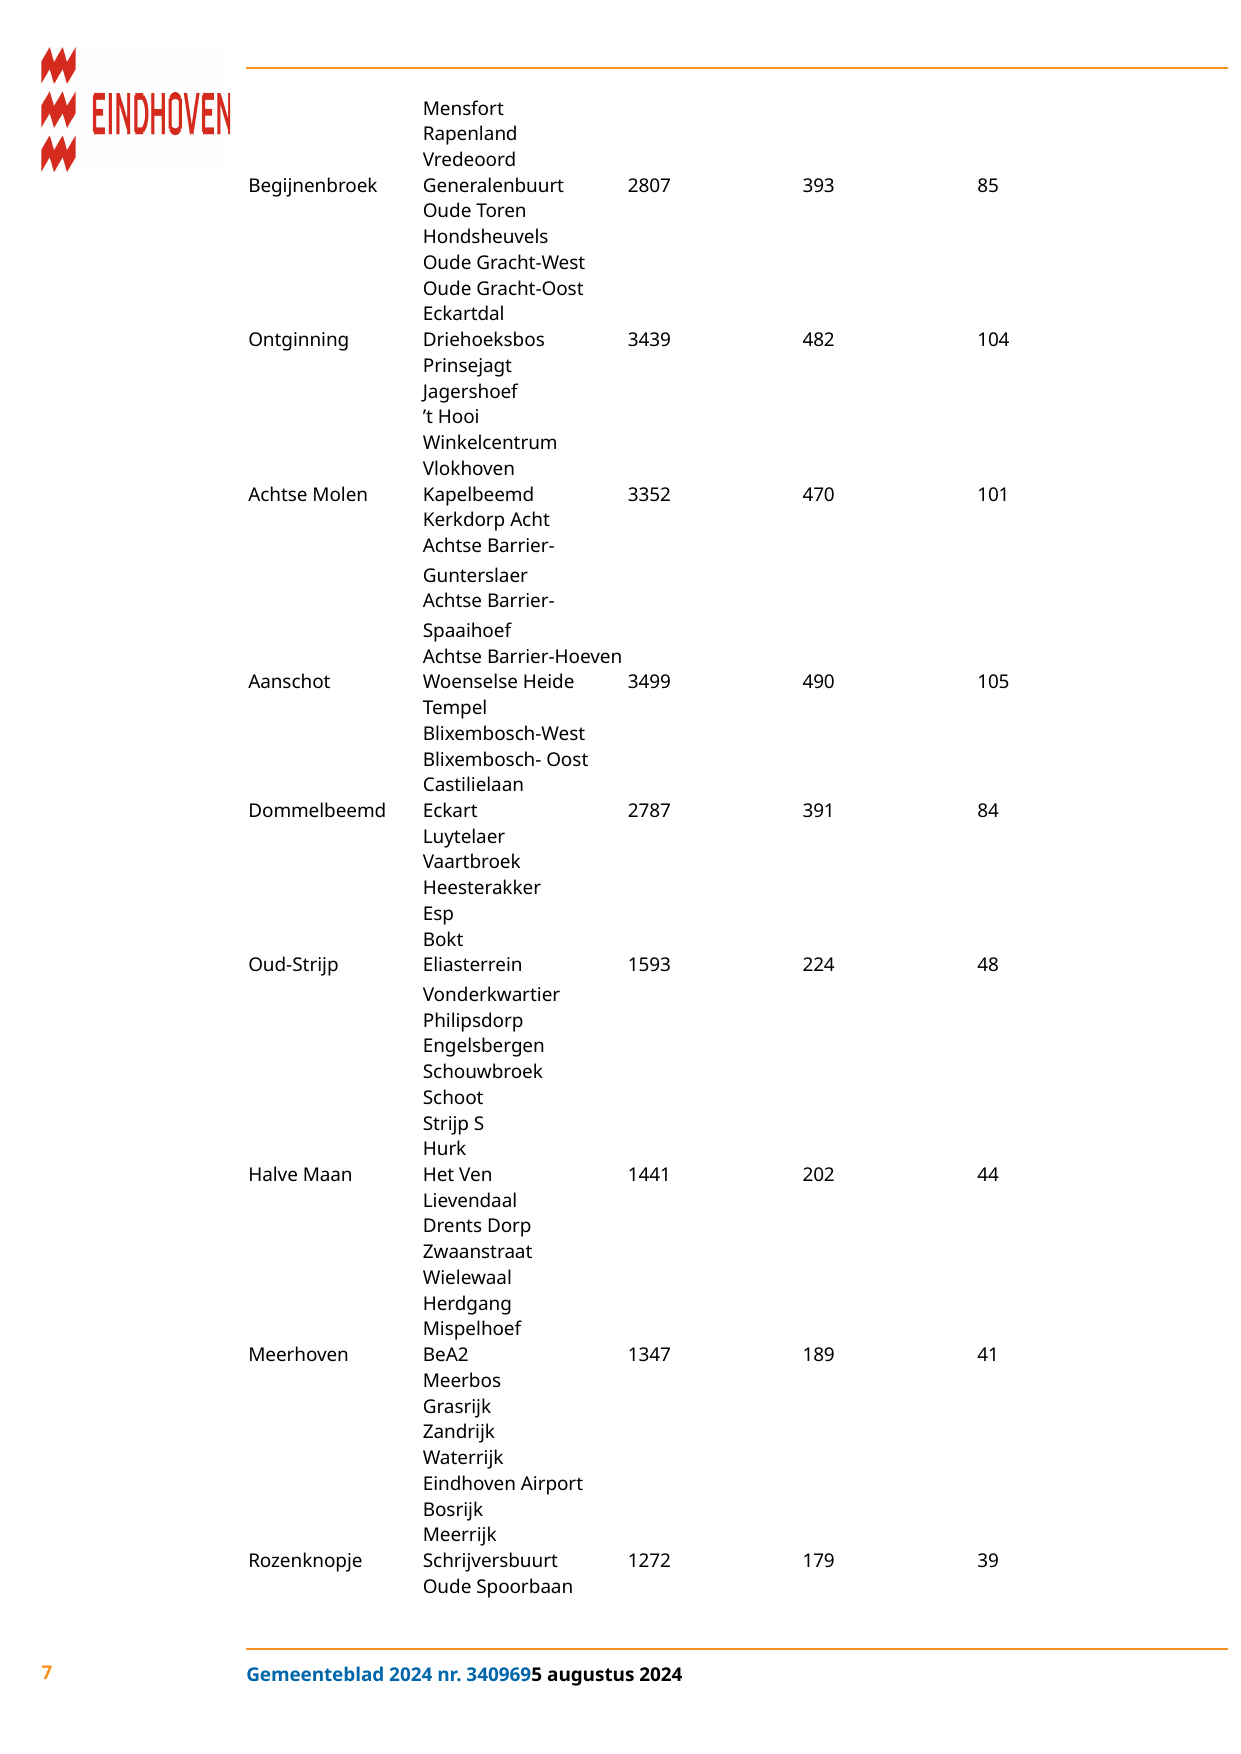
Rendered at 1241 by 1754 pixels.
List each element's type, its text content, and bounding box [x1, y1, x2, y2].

table_cell [977, 1367, 1152, 1393]
table_cell Eliasterrein Vonderkwartier [423, 952, 628, 1007]
table_cell [628, 275, 802, 301]
table_cell [977, 588, 1152, 643]
table_cell [628, 532, 802, 587]
table_cell [628, 198, 802, 223]
table_cell [248, 1444, 423, 1470]
table_cell [802, 1290, 977, 1316]
table_cell Rapenland [423, 121, 628, 146]
table_cell [628, 1239, 802, 1264]
table_cell [977, 746, 1152, 771]
table_cell [628, 849, 802, 874]
table_cell [628, 1187, 802, 1213]
table_cell [248, 720, 423, 746]
table_cell [802, 506, 977, 532]
table_cell [628, 1419, 802, 1444]
table_cell [977, 121, 1152, 146]
table_cell Herdgang [423, 1290, 628, 1316]
table_cell [628, 455, 802, 481]
table_cell [248, 275, 423, 301]
table_cell [977, 720, 1152, 746]
table_cell [628, 588, 802, 643]
table_cell [628, 1007, 802, 1033]
table_cell [977, 1496, 1152, 1521]
table_cell [802, 1573, 977, 1599]
table_cell Esp [423, 900, 628, 926]
table_cell [628, 720, 802, 746]
table_cell [977, 1136, 1152, 1161]
table_cell [977, 926, 1152, 952]
table_cell [248, 926, 423, 952]
table_cell [248, 429, 423, 455]
table_cell [802, 1136, 977, 1161]
table_cell [628, 1496, 802, 1521]
table_cell [628, 823, 802, 849]
table_cell Kapelbeemd [423, 481, 628, 506]
table_cell Schouwbroek [423, 1058, 628, 1084]
table_cell [977, 532, 1152, 587]
table_cell Driehoeksbos [423, 326, 628, 352]
table_cell [628, 1264, 802, 1290]
table_cell [977, 643, 1152, 668]
table_cell [977, 1521, 1152, 1547]
table_cell [802, 404, 977, 429]
table_cell [977, 378, 1152, 403]
table_cell Strijp S [423, 1110, 628, 1136]
table_cell [802, 275, 977, 301]
table_cell Winkelcentrum [423, 429, 628, 455]
table_cell Woenselse Heide [423, 669, 628, 694]
table_cell [248, 1136, 423, 1161]
table_cell [802, 1444, 977, 1470]
table_cell Vredeoord [423, 146, 628, 172]
table_cell [248, 823, 423, 849]
table_cell Ontginning [248, 326, 423, 352]
table_cell Hondsheuvels [423, 224, 628, 249]
table_cell [977, 1419, 1152, 1444]
table_cell [977, 404, 1152, 429]
table_cell [248, 506, 423, 532]
table_cell [802, 694, 977, 720]
table_cell [248, 643, 423, 668]
table_cell ’t Hooi [423, 404, 628, 429]
table_cell [802, 1316, 977, 1341]
table_cell [802, 1367, 977, 1393]
table_cell [248, 121, 423, 146]
table_cell [802, 720, 977, 746]
table_cell [977, 429, 1152, 455]
table_cell [248, 1367, 423, 1393]
table_cell [248, 1264, 423, 1290]
table_cell 1593 [628, 952, 802, 1007]
table_cell [977, 249, 1152, 275]
table_cell [628, 429, 802, 455]
table_cell [977, 506, 1152, 532]
table_cell [802, 198, 977, 223]
table_cell [248, 1496, 423, 1521]
table_cell Jagershoef [423, 378, 628, 403]
table_cell Begijnenbroek [248, 172, 423, 198]
table_cell Luytelaer [423, 823, 628, 849]
table_cell [628, 224, 802, 249]
table_cell [628, 1290, 802, 1316]
table_cell 39 [977, 1547, 1152, 1573]
table_cell [977, 301, 1152, 326]
table_cell [628, 1058, 802, 1084]
table_cell [802, 1033, 977, 1058]
table_cell [628, 506, 802, 532]
table_cell 3439 [628, 326, 802, 352]
table_cell [977, 823, 1152, 849]
table_cell [248, 588, 423, 643]
table_cell Zwaanstraat [423, 1239, 628, 1264]
table_cell Eindhoven Airport [423, 1470, 628, 1496]
table_cell [628, 1136, 802, 1161]
table_cell Oude Toren [423, 198, 628, 223]
table_cell 44 [977, 1161, 1152, 1187]
table_cell Generalenbuurt [423, 172, 628, 198]
table_cell [977, 1573, 1152, 1599]
table_cell Bokt [423, 926, 628, 952]
table_cell [628, 352, 802, 378]
table_cell [628, 1084, 802, 1110]
table_cell [977, 1316, 1152, 1341]
table_cell [248, 771, 423, 797]
table_cell [802, 874, 977, 900]
table_cell [802, 926, 977, 952]
table_cell [628, 694, 802, 720]
table_cell [248, 1058, 423, 1084]
table_cell Lievendaal [423, 1187, 628, 1213]
table_cell [977, 1239, 1152, 1264]
table_cell [628, 874, 802, 900]
table_cell 189 [802, 1341, 977, 1367]
table_cell [977, 1007, 1152, 1033]
table_cell [628, 1033, 802, 1058]
table_cell [802, 1264, 977, 1290]
table_cell [248, 1393, 423, 1418]
table_cell [248, 694, 423, 720]
table_cell [977, 198, 1152, 223]
table_cell [802, 1393, 977, 1418]
table_cell [802, 900, 977, 926]
table_cell [802, 1007, 977, 1033]
table_cell 490 [802, 669, 977, 694]
table_cell [802, 588, 977, 643]
table_cell [977, 1470, 1152, 1496]
table_cell [628, 1521, 802, 1547]
table_cell [977, 224, 1152, 249]
table_cell [248, 1110, 423, 1136]
table_cell [977, 1187, 1152, 1213]
table_cell Dommelbeemd [248, 797, 423, 823]
table_cell [802, 746, 977, 771]
table_cell [248, 224, 423, 249]
table_cell 2807 [628, 172, 802, 198]
table_cell Achtse Molen [248, 481, 423, 506]
table_cell Oude Spoorbaan [423, 1573, 628, 1599]
table_cell 3499 [628, 669, 802, 694]
table_cell Meerhoven [248, 1341, 423, 1367]
table_cell Philipsdorp [423, 1007, 628, 1033]
table_cell [802, 1496, 977, 1521]
table_cell [248, 746, 423, 771]
table_cell Mispelhoef [423, 1316, 628, 1341]
table_cell [628, 900, 802, 926]
table_cell [802, 1470, 977, 1496]
table_cell Drents Dorp [423, 1213, 628, 1238]
table_cell [248, 849, 423, 874]
table_cell [802, 643, 977, 668]
table_cell Meerbos [423, 1367, 628, 1393]
table_cell [802, 455, 977, 481]
table_cell [628, 301, 802, 326]
table_cell [802, 301, 977, 326]
table_cell Eckartdal [423, 301, 628, 326]
table_cell Wielewaal [423, 1264, 628, 1290]
table_cell [977, 352, 1152, 378]
table_cell 41 [977, 1341, 1152, 1367]
table_cell [248, 146, 423, 172]
table_cell [248, 249, 423, 275]
table_cell 85 [977, 172, 1152, 198]
table_cell Achtse Barrier-Gunterslaer [423, 532, 628, 587]
table_cell [628, 643, 802, 668]
table_cell [802, 1419, 977, 1444]
table_cell [248, 198, 423, 223]
table_cell [248, 301, 423, 326]
table_cell Achtse Barrier-Spaaihoef [423, 588, 628, 643]
picture [41, 47, 231, 172]
table_cell [628, 404, 802, 429]
table_cell Oud-Strijp [248, 952, 423, 1007]
table_cell Oude Gracht-Oost [423, 275, 628, 301]
table_cell 393 [802, 172, 977, 198]
table_cell [977, 1264, 1152, 1290]
table_cell [628, 1573, 802, 1599]
table_cell [802, 1521, 977, 1547]
table_cell [248, 1187, 423, 1213]
table_cell 1441 [628, 1161, 802, 1187]
table_cell Waterrijk [423, 1444, 628, 1470]
table_cell 2787 [628, 797, 802, 823]
table_cell 104 [977, 326, 1152, 352]
table_cell 202 [802, 1161, 977, 1187]
table_cell [802, 1058, 977, 1084]
table_cell [248, 455, 423, 481]
table_cell [802, 429, 977, 455]
table_cell [248, 404, 423, 429]
table_cell [628, 378, 802, 403]
table_cell [977, 900, 1152, 926]
table_cell [628, 95, 802, 121]
table_cell 1347 [628, 1341, 802, 1367]
table_cell [802, 378, 977, 403]
table_cell Rozenknopje [248, 1547, 423, 1573]
table_cell [628, 1444, 802, 1470]
table_cell [248, 352, 423, 378]
table_cell Eckart [423, 797, 628, 823]
table_cell [248, 1007, 423, 1033]
table_cell [802, 771, 977, 797]
table_cell 48 [977, 952, 1152, 1007]
table_cell 84 [977, 797, 1152, 823]
table_cell [977, 874, 1152, 900]
table_cell [977, 275, 1152, 301]
table_cell 101 [977, 481, 1152, 506]
table_cell 1272 [628, 1547, 802, 1573]
table_cell [977, 1110, 1152, 1136]
table_cell Grasrijk [423, 1393, 628, 1418]
table_cell Bosrijk [423, 1496, 628, 1521]
table_cell [977, 1084, 1152, 1110]
table_cell [802, 849, 977, 874]
table_cell [628, 146, 802, 172]
table_cell 470 [802, 481, 977, 506]
table_cell [977, 1033, 1152, 1058]
table_cell [977, 455, 1152, 481]
table_cell [248, 1470, 423, 1496]
table_cell BeA2 [423, 1341, 628, 1367]
table_cell Vaartbroek [423, 849, 628, 874]
table_cell [802, 1110, 977, 1136]
table_cell Castilielaan [423, 771, 628, 797]
table_cell [248, 1419, 423, 1444]
table_cell [628, 1393, 802, 1418]
table_cell [802, 1213, 977, 1238]
table_cell Engelsbergen [423, 1033, 628, 1058]
table_cell Het Ven [423, 1161, 628, 1187]
table_cell 224 [802, 952, 977, 1007]
table_cell Mensfort [423, 95, 628, 121]
table_cell 179 [802, 1547, 977, 1573]
table_cell [977, 1213, 1152, 1238]
table_cell Achtse Barrier-Hoeven [423, 643, 628, 668]
table_cell [628, 771, 802, 797]
table_cell [628, 926, 802, 952]
table_cell 105 [977, 669, 1152, 694]
table_cell [802, 146, 977, 172]
table_cell [248, 95, 423, 121]
table_cell [802, 249, 977, 275]
table_cell Halve Maan [248, 1161, 423, 1187]
table_cell [802, 823, 977, 849]
table_cell [628, 1316, 802, 1341]
table_cell Zandrijk [423, 1419, 628, 1444]
table_cell [977, 1444, 1152, 1470]
table_cell [977, 1058, 1152, 1084]
table_cell Oude Gracht-West [423, 249, 628, 275]
table_cell 391 [802, 797, 977, 823]
table_cell [802, 1084, 977, 1110]
table_cell [802, 1187, 977, 1213]
table_cell [977, 694, 1152, 720]
table_cell [248, 1084, 423, 1110]
table_cell [628, 1367, 802, 1393]
table_cell [628, 1110, 802, 1136]
table_cell [248, 532, 423, 587]
table_cell Tempel [423, 694, 628, 720]
table_cell [802, 352, 977, 378]
table_cell Aanschot [248, 669, 423, 694]
table_cell 482 [802, 326, 977, 352]
table_cell [248, 1521, 423, 1547]
table_cell [628, 249, 802, 275]
table_cell [628, 1213, 802, 1238]
table_cell [248, 874, 423, 900]
table_cell [248, 1290, 423, 1316]
table_cell Hurk [423, 1136, 628, 1161]
table_cell [248, 1213, 423, 1238]
table_cell 3352 [628, 481, 802, 506]
table_cell [248, 1316, 423, 1341]
table_cell [977, 95, 1152, 121]
table_cell Meerrijk [423, 1521, 628, 1547]
table_cell [802, 224, 977, 249]
table_cell [628, 121, 802, 146]
table_cell [248, 900, 423, 926]
table_cell [248, 1033, 423, 1058]
table_cell [248, 1573, 423, 1599]
table_cell Blixembosch- Oost [423, 746, 628, 771]
table_cell Schrijversbuurt [423, 1547, 628, 1573]
table_cell [977, 1393, 1152, 1418]
table_cell [802, 121, 977, 146]
table_cell [628, 1470, 802, 1496]
table_cell [977, 1290, 1152, 1316]
table_cell [977, 771, 1152, 797]
table_cell [628, 746, 802, 771]
table_cell Prinsejagt [423, 352, 628, 378]
table_cell [802, 532, 977, 587]
table_cell [977, 849, 1152, 874]
table_cell Schoot [423, 1084, 628, 1110]
table_cell Heesterakker [423, 874, 628, 900]
table_cell [248, 378, 423, 403]
table_cell Vlokhoven [423, 455, 628, 481]
table_cell [248, 1239, 423, 1264]
table_cell [802, 1239, 977, 1264]
table_cell Blixembosch-West [423, 720, 628, 746]
table_cell [977, 146, 1152, 172]
table_cell [802, 95, 977, 121]
table_cell Kerkdorp Acht [423, 506, 628, 532]
